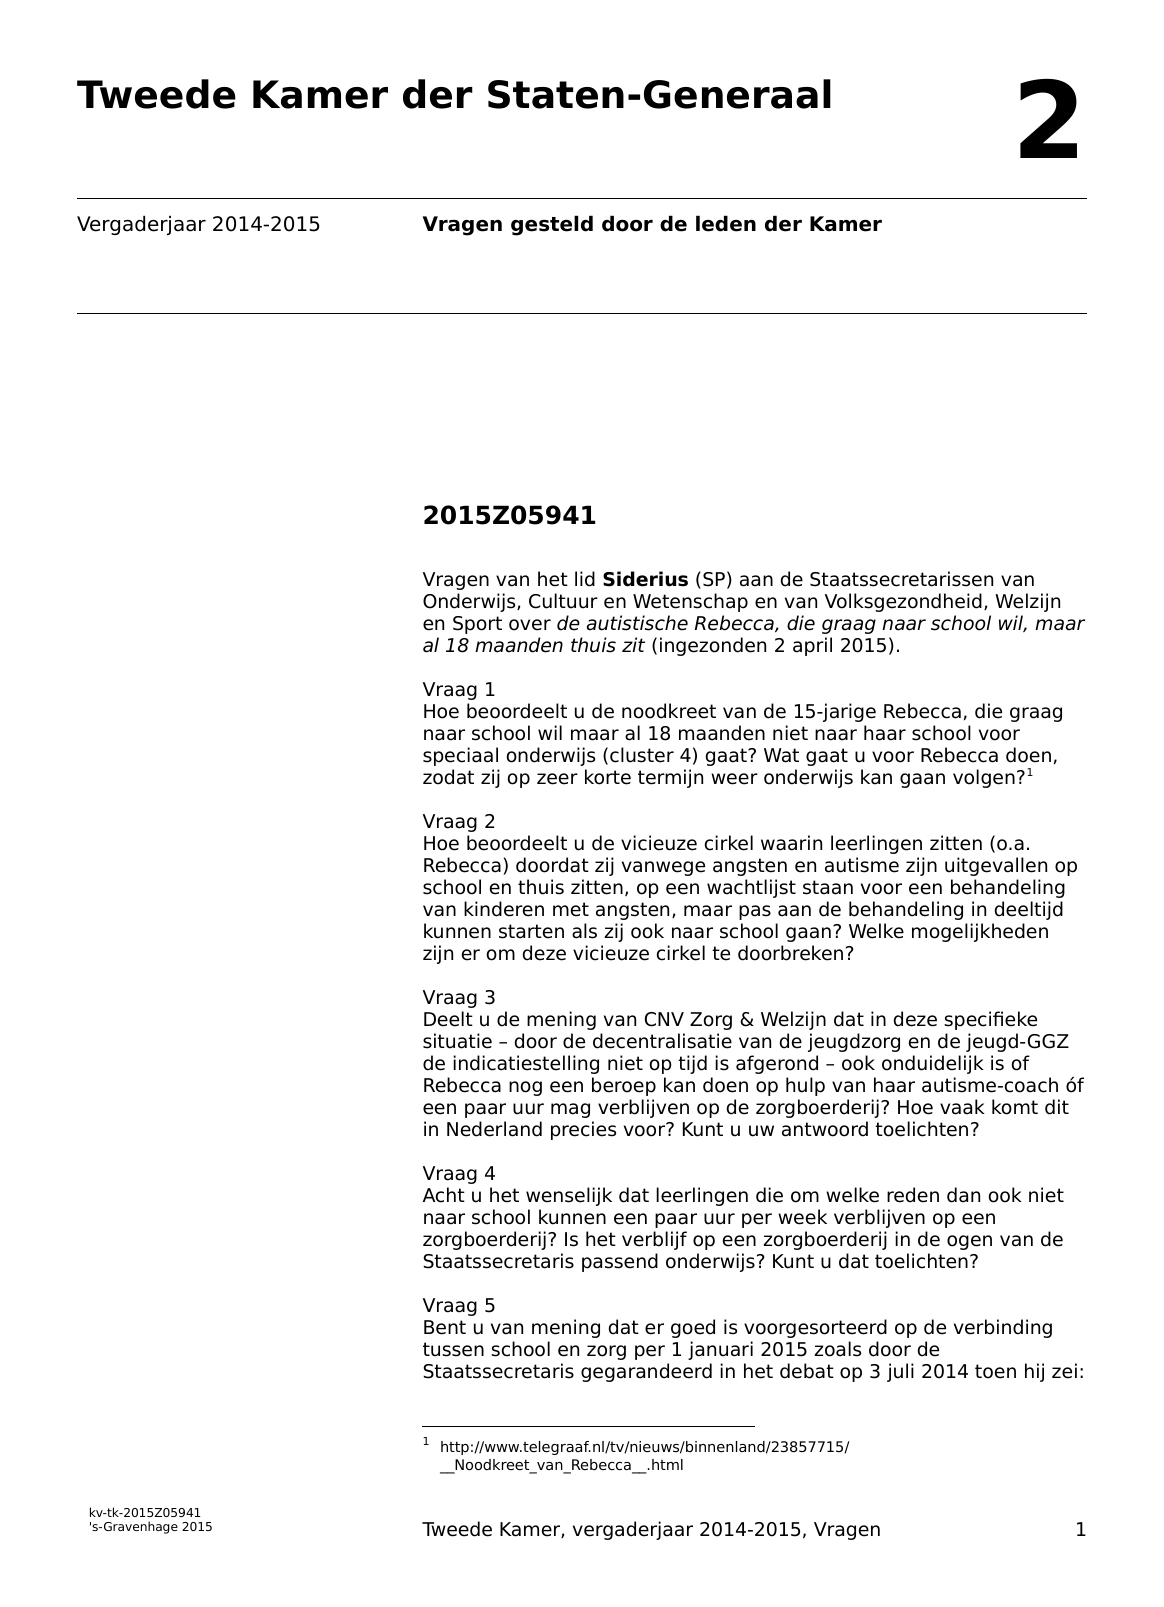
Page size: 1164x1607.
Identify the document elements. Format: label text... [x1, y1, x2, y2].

table_cell Vragen gesteld door de leden der Kamer [422, 199, 1087, 313]
text Vraag 2 [422, 811, 1087, 833]
text Acht u het wenselijk dat leerlingen die om welke reden dan ook niet naar school kunnen een paar uur per week verblijven op een zorgboerderij? Is het verblijf op een zorgboerderij in de ogen van de Staatssecretaris passend onderwijs? Kunt u dat toelichten? [422, 1185, 1087, 1273]
text 2015Z05941 [422, 501, 1087, 531]
text Bent u van mening dat er goed is voorgesorteerd op de verbinding tussen school en zorg per 1 januari 2015 zoals door de Staatssecretaris gegarandeerd in het debat op 3 juli 2014 toen hij zei: [422, 1317, 1087, 1383]
text Vragen van het lid Siderius (SP) aan de Staatssecretarissen van Onderwijs, Cultuur en Wetenschap en van Volksgezondheid, Welzijn en Sport over de autistische Rebecca, die graag naar school wil, maar al 18 maanden thuis zit (ingezonden 2 april 2015). [422, 569, 1087, 657]
text 's-Gravenhage 2015 [88, 1520, 323, 1534]
text Hoe beoordeelt u de noodkreet van de 15-jarige Rebecca, die graag naar school wil maar al 18 maanden niet naar haar school voor speciaal onderwijs (cluster 4) gaat? Wat gaat u voor Rebecca doen, zodat zij op zeer korte termijn weer onderwijs kan gaan volgen? [422, 701, 1087, 789]
text Hoe beoordeelt u de vicieuze cirkel waarin leerlingen zitten (o.a. Rebecca) doordat zij vanwege angsten en autisme zijn uitgevallen op school en thuis zitten, op een wachtlijst staan voor een behandeling van kinderen met angsten, maar pas aan de behandeling in deeltijd kunnen starten als zij ook naar school gaan? Welke mogelijkheden zijn er om deze vicieuze cirkel te doorbreken? [422, 833, 1087, 965]
text kv-tk-2015Z05941 [88, 1506, 323, 1520]
text Deelt u de mening van CNV Zorg & Welzijn dat in deze specifieke situatie – door de decentralisatie van de jeugdzorg en de jeugd-GGZ de indicatiestelling niet op tijd is afgerond – ook onduidelijk is of Rebecca nog een beroep kan doen op hulp van haar autisme-coach óf een paar uur mag verblijven op de zorgboerderij? Hoe vaak komt dit in Nederland precies voor? Kunt u uw antwoord toelichten? [422, 1009, 1087, 1141]
text Vraag 1 [422, 679, 1087, 701]
table_header 2 [886, 59, 1087, 198]
text Vraag 4 [422, 1163, 1087, 1185]
text Vraag 5 [422, 1295, 1087, 1317]
table_cell Vergaderjaar 2014-2015 [77, 199, 422, 313]
table_header Tweede Kamer der Staten-Generaal [77, 59, 886, 198]
text http://www.telegraaf.nl/tv/nieuws/binnenland/23857715/__Noodkreet_van_Rebecca__.html [422, 1435, 1087, 1474]
text Vraag 3 [422, 987, 1087, 1009]
